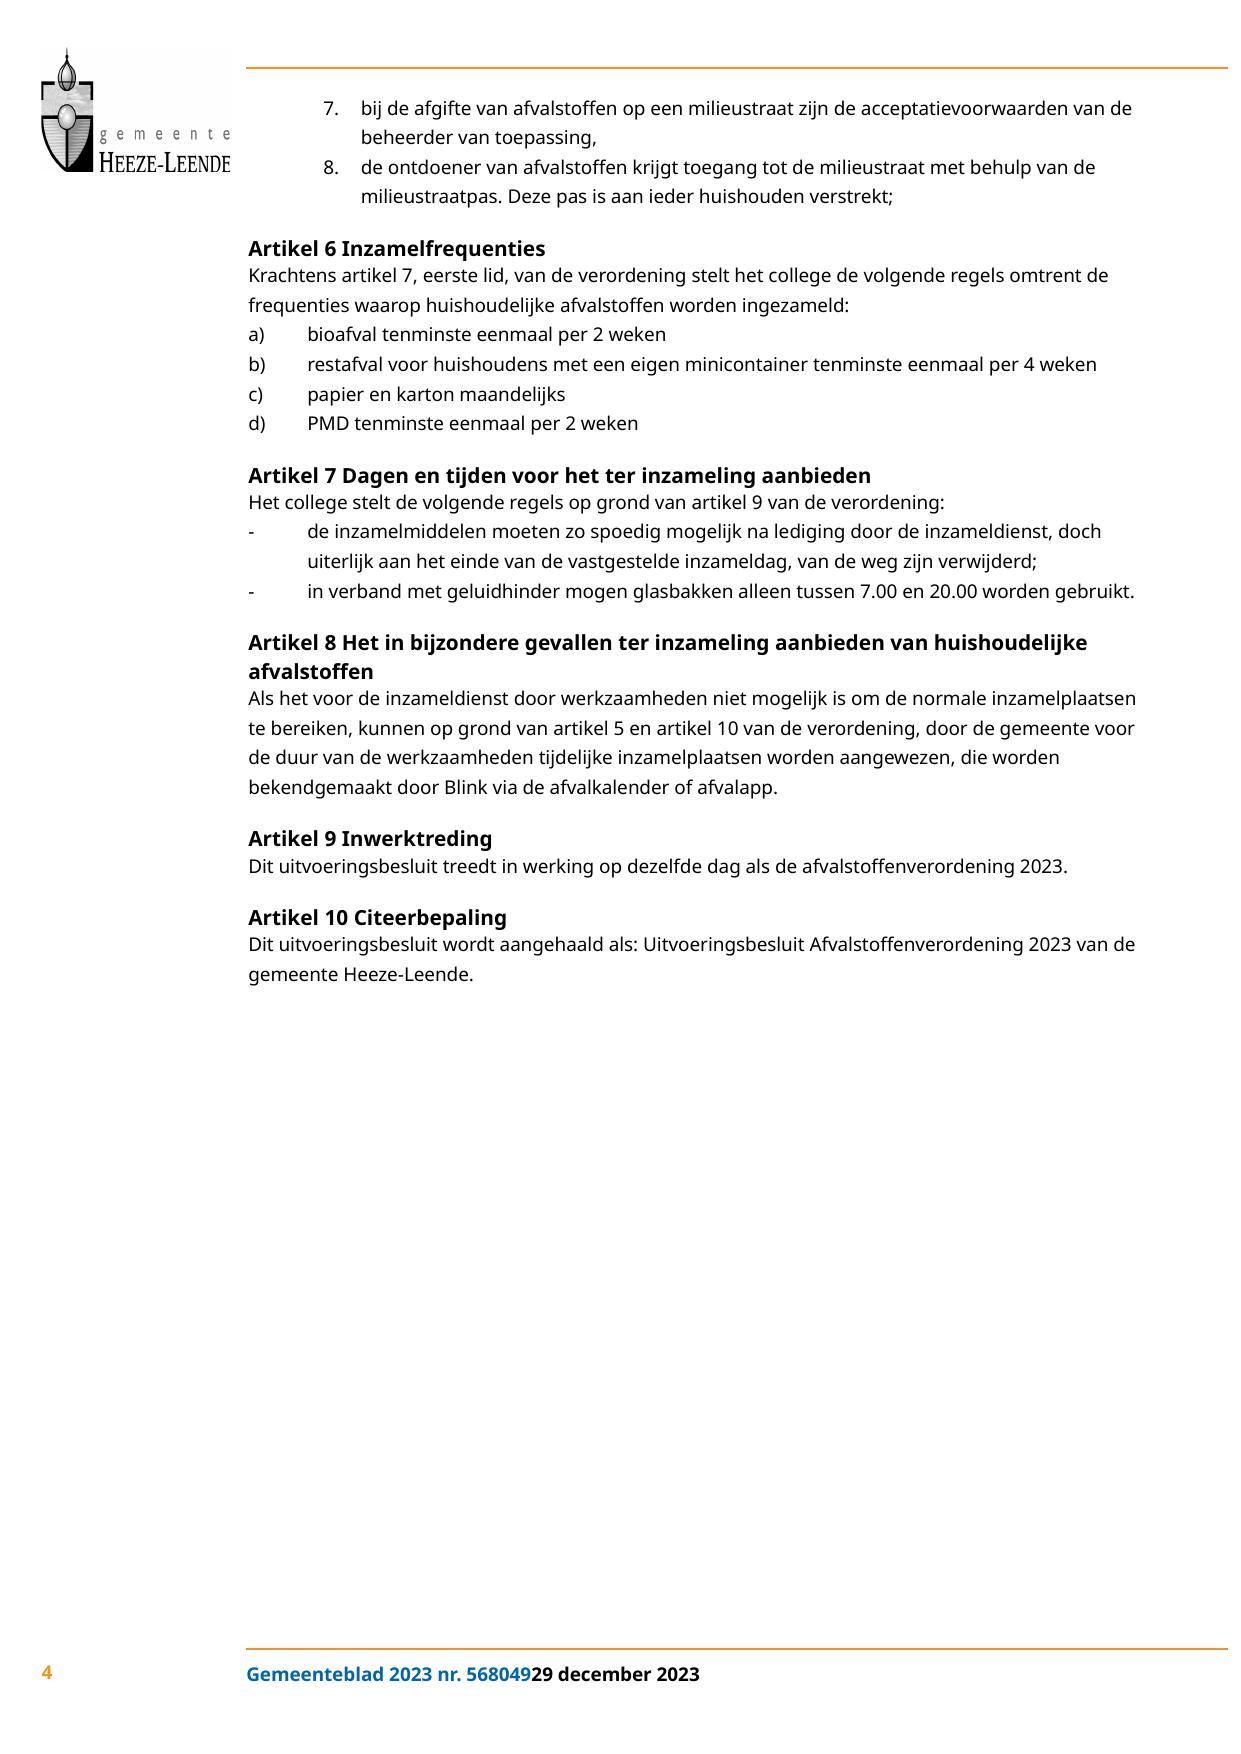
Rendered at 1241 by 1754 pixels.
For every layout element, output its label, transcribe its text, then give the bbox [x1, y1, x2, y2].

text Als het voor de inzameldienst door werkzaamheden niet mogelijk is om de normale inzamelplaatsen te bereiken, kunnen op grond van artikel 5 en artikel 10 van de verordening, door de gemeente voor de duur van de werkzaamheden tijdelijke inzamelplaatsen worden aangewezen, die worden bekendgemaakt door Blink via de afvalkalender of afvalapp. [248, 685, 1152, 800]
text Krachtens artikel 7, eerste lid, van de verordening stelt het college de volgende regels omtrent de frequenties waarop huishoudelijke afvalstoffen worden ingezameld: [248, 262, 1152, 318]
list de ontdoener van afvalstoffen krijgt toegang tot de milieustraat met behulp van de milieustraatpas. Deze pas is aan ieder huishouden verstrekt; [323, 154, 1152, 209]
text Artikel 7 Dagen en tijden voor het ter inzameling aanbieden [248, 461, 1152, 489]
text Artikel 6 Inzamelfrequenties [248, 234, 1152, 262]
list papier en karton maandelijks [248, 381, 1152, 406]
list in verband met geluidhinder mogen glasbakken alleen tussen 7.00 en 20.00 worden gebruikt. [248, 578, 1152, 604]
text Dit uitvoeringsbesluit wordt aangehaald als: Uitvoeringsbesluit Afvalstoffenverordening 2023 van de gemeente Heeze-Leende. [248, 932, 1152, 987]
list PMD tenminste eenmaal per 2 weken [248, 410, 1152, 436]
list bioafval tenminste eenmaal per 2 weken [248, 322, 1152, 347]
list restafval voor huishoudens met een eigen minicontainer tenminste eenmaal per 4 weken [248, 351, 1152, 377]
text Artikel 9 Inwerktreding [248, 824, 1152, 853]
text Artikel 10 Citeerbepaling [248, 903, 1152, 932]
text Dit uitvoeringsbesluit treedt in werking op dezelfde dag als de afvalstoffenverordening 2023. [248, 853, 1152, 878]
list bij de afgifte van afvalstoffen op een milieustraat zijn de acceptatievoorwaarden van de beheerder van toepassing, [323, 95, 1152, 150]
list de inzamelmiddelen moeten zo spoedig mogelijk na lediging door de inzameldienst, doch uiterlijk aan het einde van de vastgestelde inzameldag, van de weg zijn verwijderd; [248, 519, 1152, 574]
text Het college stelt de volgende regels op grond van artikel 9 van de verordening: [248, 489, 1152, 515]
text Artikel 8 Het in bijzondere gevallen ter inzameling aanbieden van huishoudelijke afvalstoffen [248, 628, 1152, 685]
picture [41, 47, 231, 172]
